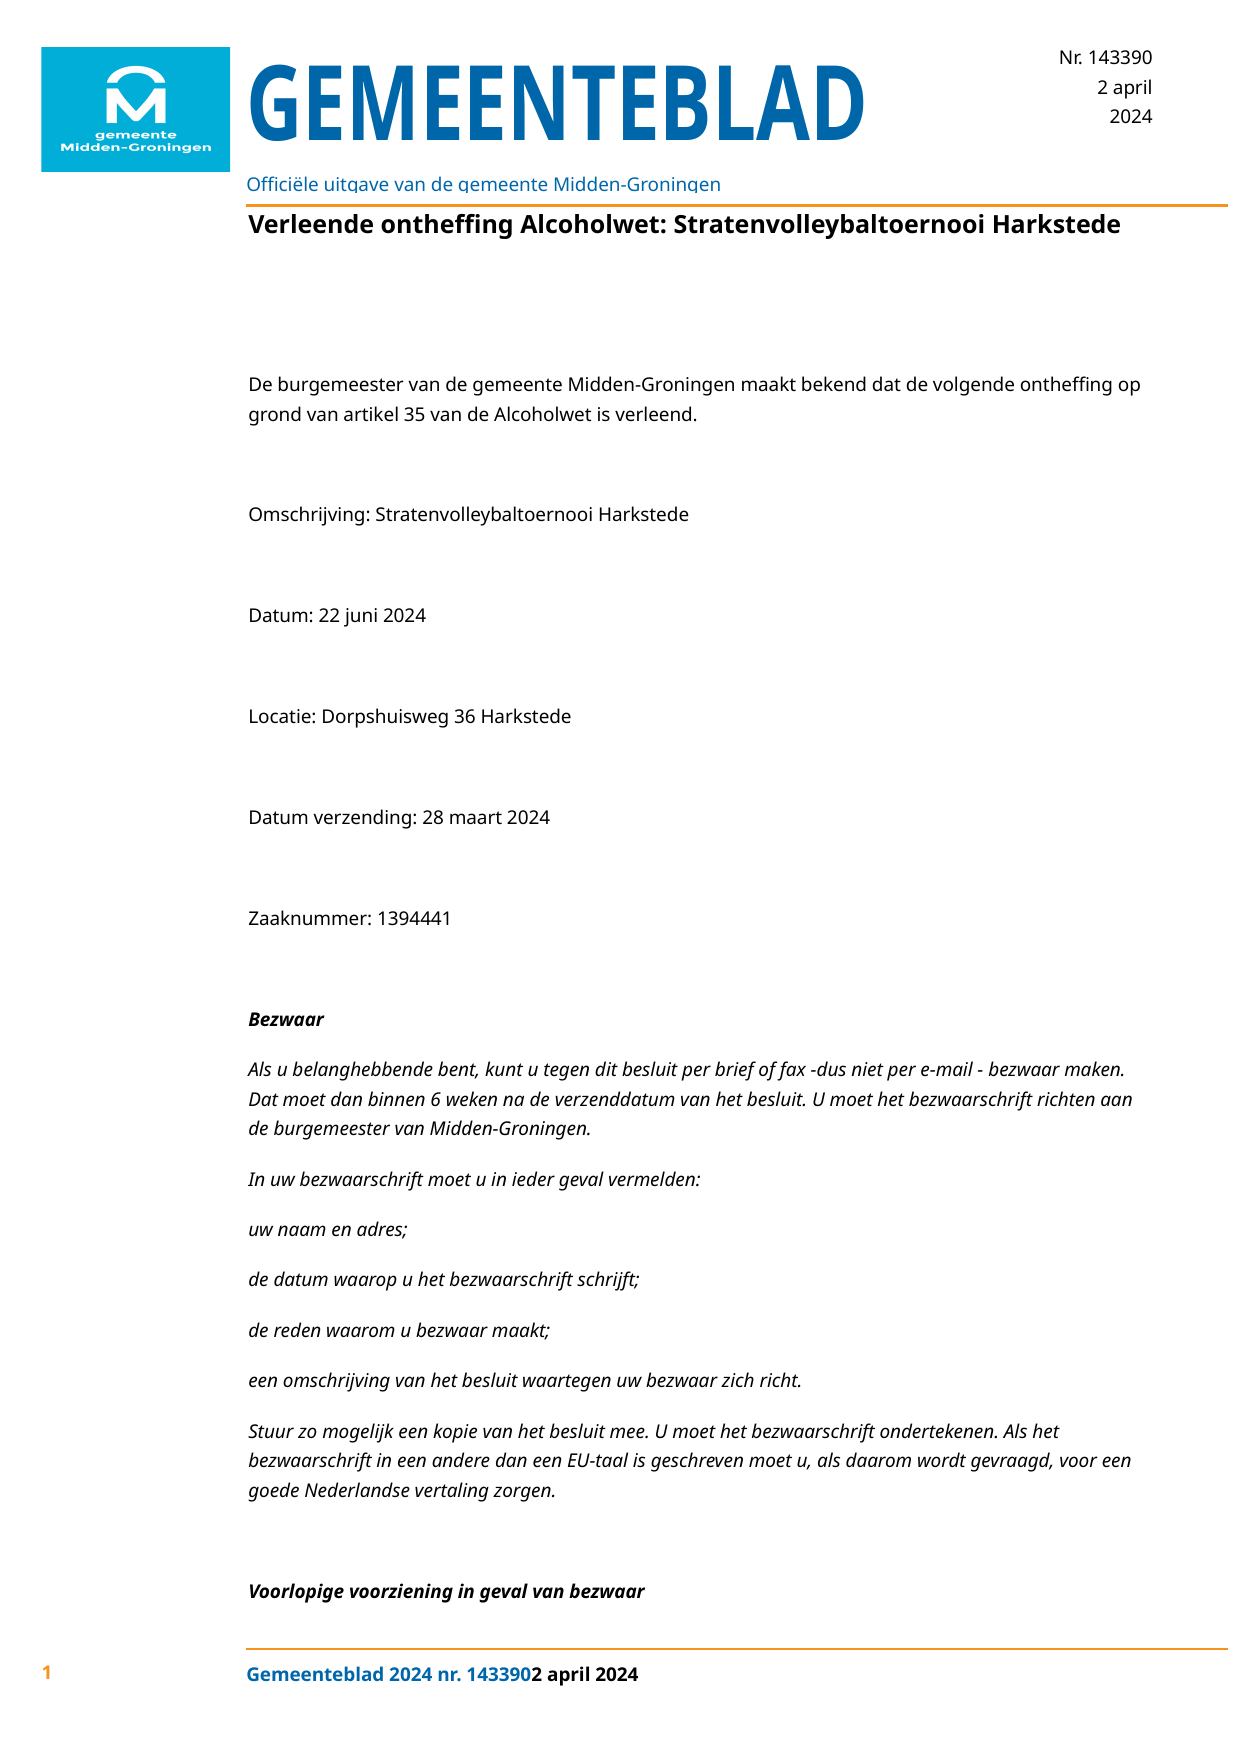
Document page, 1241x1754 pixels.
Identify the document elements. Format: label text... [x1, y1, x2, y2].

text de reden waarom u bezwaar maakt; [248, 1317, 1152, 1343]
text Voorlopige voorziening in geval van bezwaar [248, 1578, 1152, 1603]
text uw naam en adres; [248, 1216, 1152, 1242]
text een omschrijving van het besluit waartegen uw bezwaar zich richt. [248, 1367, 1152, 1393]
text De burgemeester van de gemeente Midden-Groningen maakt bekend dat de volgende ontheffing op grond van artikel 35 van de Alcoholwet is verleend. [248, 371, 1152, 426]
picture [184, 146, 190, 153]
picture [107, 89, 165, 122]
text Omschrijving: Stratenvolleybaltoernooi Harkstede [248, 502, 1152, 527]
text Zaaknummer: 1394441 [248, 905, 1152, 931]
picture [108, 66, 164, 82]
text Stuur zo mogelijk een kopie van het besluit mee. U moet het bezwaarschrift ondertekenen. Als het bezwaarschrift in een andere dan een EU-taal is geschreven moet u, als daarom wordt gevraagd, voor een goede Nederlandse vertaling zorgen. [248, 1418, 1152, 1503]
text de datum waarop u het bezwaarschrift schrijft; [248, 1267, 1152, 1292]
text Datum verzending: 28 maart 2024 [248, 804, 1152, 830]
text Als u belanghebbende bent, kunt u tegen dit besluit per brief of fax -dus niet per e-mail - bezwaar maken. Dat moet dan binnen 6 weken na de verzenddatum van het besluit. U moet het bezwaarschrift richten aan de burgemeester van Midden-Groningen. [248, 1056, 1152, 1141]
text In uw bezwaarschrift moet u in ieder geval vermelden: [248, 1166, 1152, 1191]
text Locatie: Dorpshuisweg 36 Harkstede [248, 703, 1152, 729]
text Verleende ontheffing Alcoholwet: Stratenvolleybaltoernooi Harkstede [248, 207, 1152, 241]
text Datum: 22 juni 2024 [248, 602, 1152, 628]
text Bezwaar [248, 1006, 1152, 1031]
